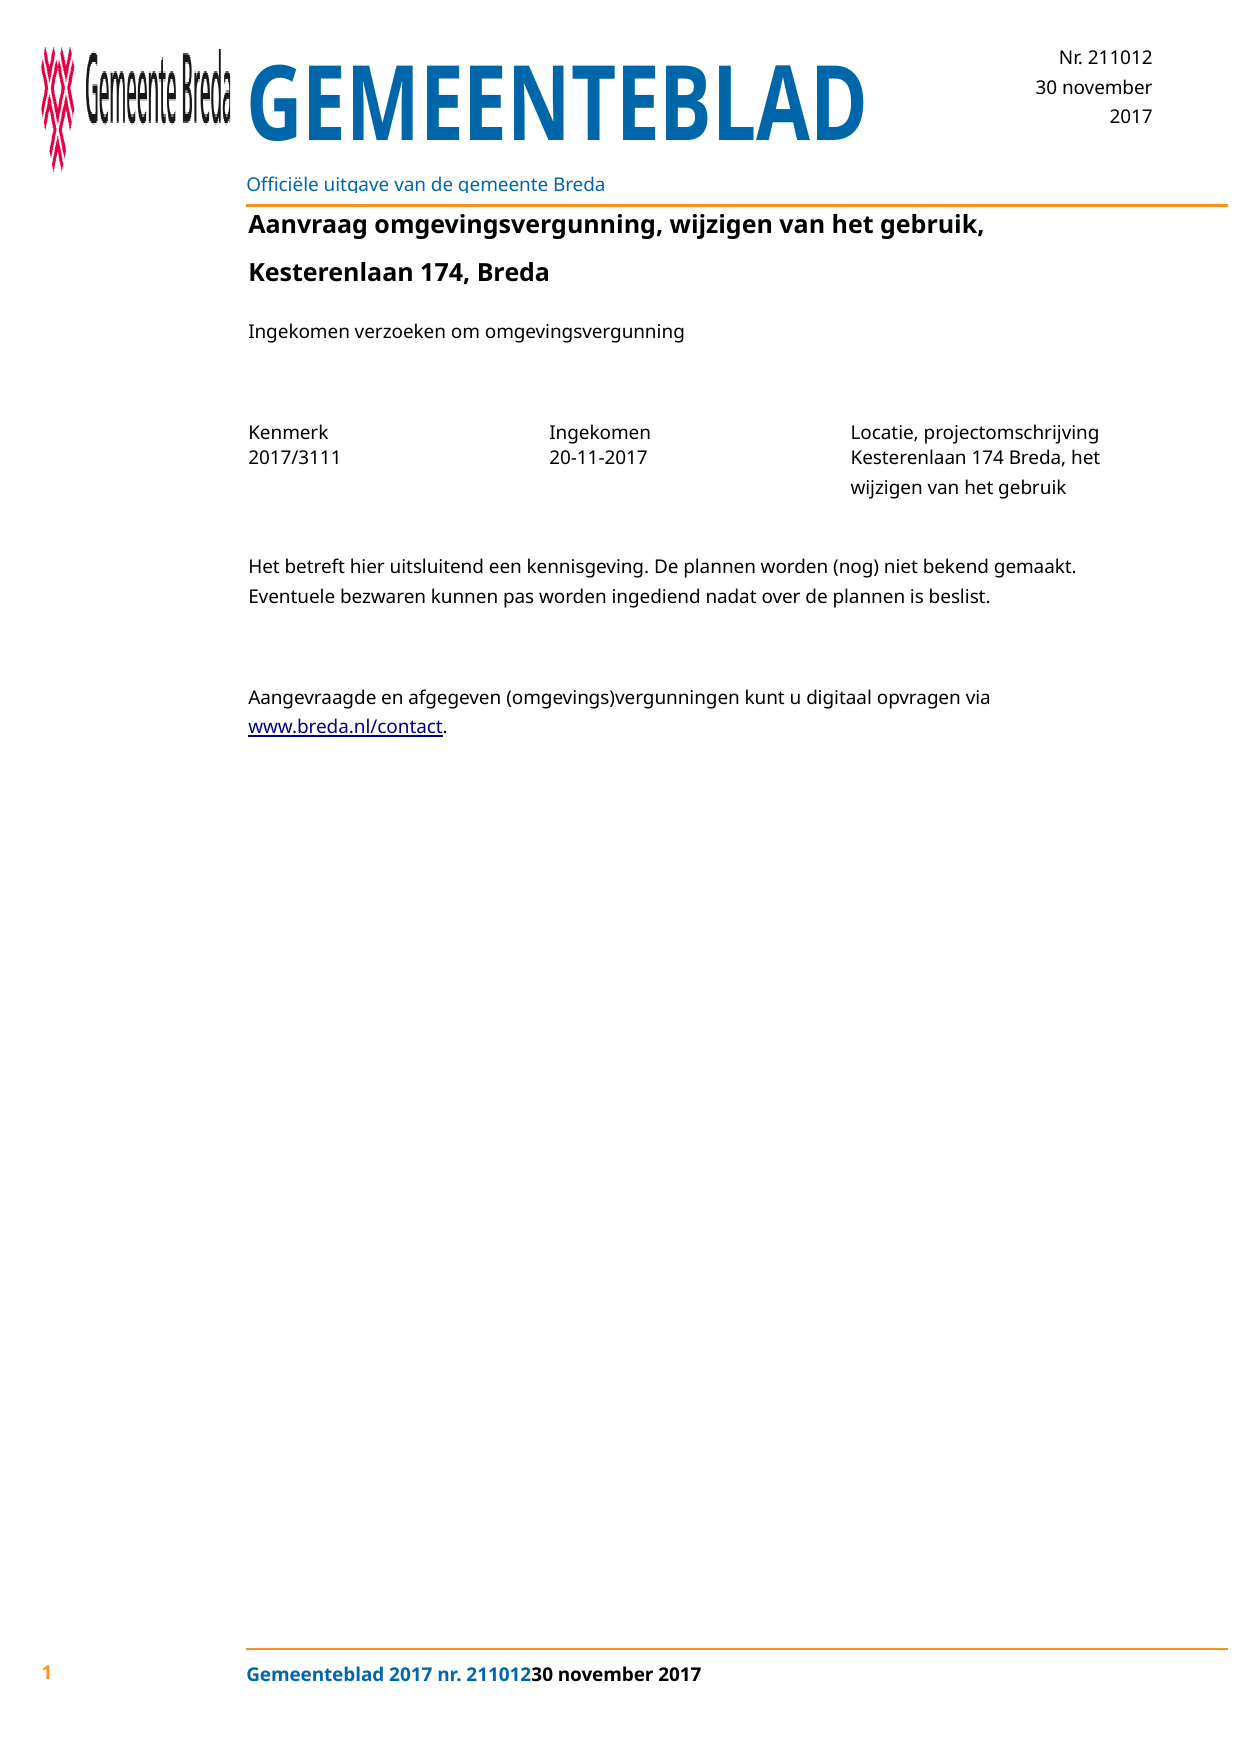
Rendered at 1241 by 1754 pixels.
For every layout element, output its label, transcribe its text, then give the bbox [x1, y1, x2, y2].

table_cell 2017/3111 [248, 445, 549, 500]
text Ingekomen verzoeken om omgevingsvergunning [248, 318, 1152, 344]
table_header Locatie, projectomschrijving [850, 419, 1152, 444]
table_header Ingekomen [549, 419, 850, 444]
text Aanvraag omgevingsvergunning, wijzigen van het gebruik, Kesterenlaan 174, Breda [248, 207, 1152, 288]
table_cell Kesterenlaan 174 Breda, het wijzigen van het gebruik [850, 445, 1152, 500]
text Het betreft hier uitsluitend een kennisgeving. De plannen worden (nog) niet bekend gemaakt. Eventuele bezwaren kunnen pas worden ingediend nadat over de plannen is beslist. [248, 553, 1152, 609]
text Aangevraagde en afgegeven (omgevings)vergunningen kunt u digitaal opvragen via www.breda.nl/contact. [248, 684, 1152, 739]
picture [41, 47, 231, 172]
table_cell 20-11-2017 [549, 445, 850, 500]
table_header Kenmerk [248, 419, 549, 444]
